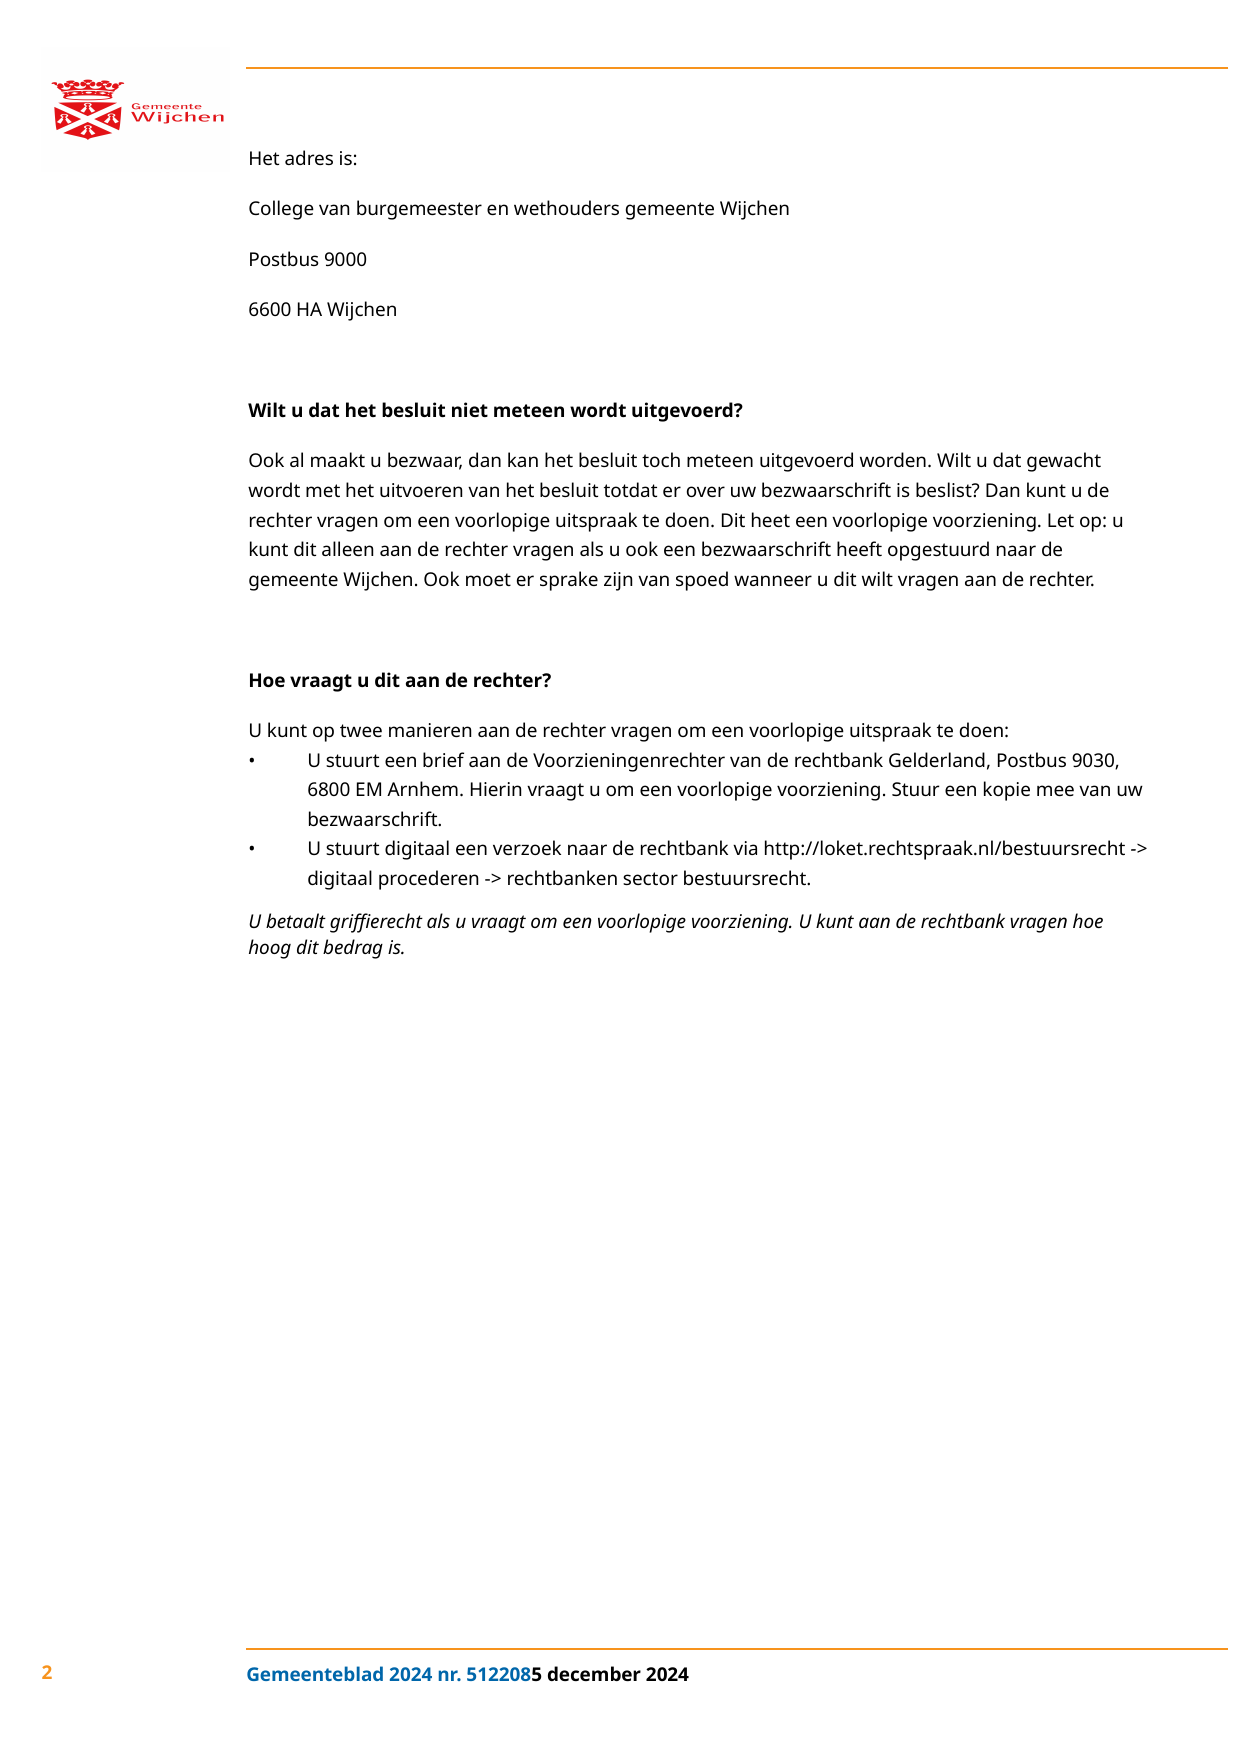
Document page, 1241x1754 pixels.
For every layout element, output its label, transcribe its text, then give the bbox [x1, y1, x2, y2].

text 6600 HA Wijchen [248, 296, 1152, 322]
picture [41, 47, 231, 172]
text Postbus 9000 [248, 246, 1152, 272]
text Wilt u dat het besluit niet meteen wordt uitgevoerd? [248, 397, 1152, 423]
text College van burgemeester en wethouders gemeente Wijchen [248, 196, 1152, 221]
text U betaalt griffierecht als u vraagt om een voorlopige voorziening. U kunt aan de rechtbank vragen hoe hoog dit bedrag is. [248, 908, 1152, 960]
list U stuurt digitaal een verzoek naar de rechtbank via http://loket.rechtspraak.nl/bestuursrecht -> digitaal procederen -> rechtbanken sector bestuursrecht. [248, 836, 1152, 891]
text Hoe vraagt u dit aan de rechter? [248, 667, 1152, 693]
list U stuurt een brief aan de Voorzieningenrechter van de rechtbank Gelderland, Postbus 9030, 6800 EM Arnhem. Hierin vraagt u om een voorlopige voorziening. Stuur een kopie mee van uw bezwaarschrift. [248, 747, 1152, 832]
text U kunt op twee manieren aan de rechter vragen om een voorlopige uitspraak te doen: [248, 717, 1152, 743]
text Het adres is: [248, 145, 1152, 171]
text Ook al maakt u bezwaar, dan kan het besluit toch meteen uitgevoerd worden. Wilt u dat gewacht wordt met het uitvoeren van het besluit totdat er over uw bezwaarschrift is beslist? Dan kunt u de rechter vragen om een voorlopige uitspraak te doen. Dit heet een voorlopige voorziening. Let op: u kunt dit alleen aan de rechter vragen als u ook een bezwaarschrift heeft opgestuurd naar de gemeente Wijchen. Ook moet er sprake zijn van spoed wanneer u dit wilt vragen aan de rechter. [248, 448, 1152, 592]
